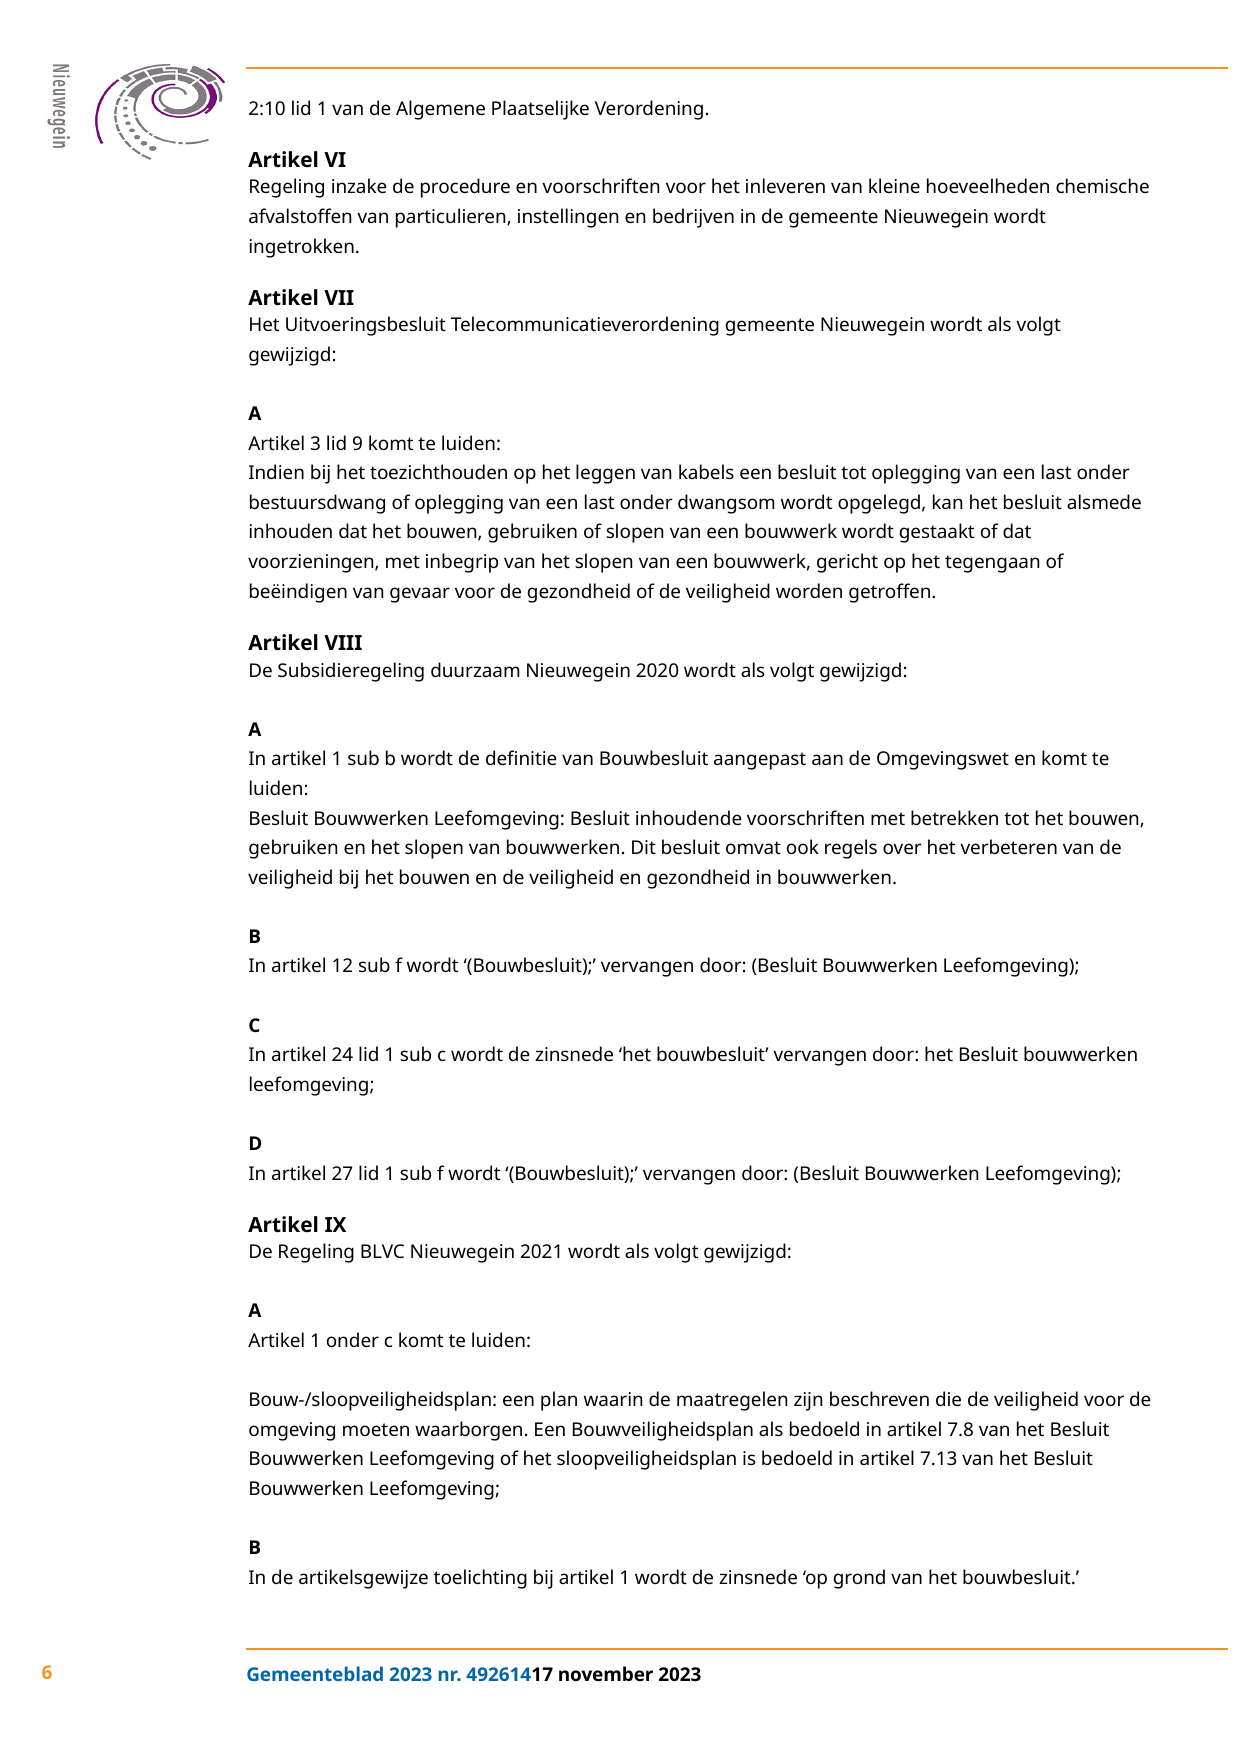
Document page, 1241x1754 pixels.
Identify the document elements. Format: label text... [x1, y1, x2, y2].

text In artikel 24 lid 1 sub c wordt de zinsnede ‘het bouwbesluit’ vervangen door: het Besluit bouwwerken leefomgeving; [248, 1041, 1152, 1097]
text B [248, 923, 1152, 949]
text In artikel 1 sub b wordt de definitie van Bouwbesluit aangepast aan de Omgevingswet en komt te luiden: [248, 746, 1152, 801]
text Artikel VIII [248, 628, 1152, 657]
text C [248, 1012, 1152, 1037]
text Artikel 3 lid 9 komt te luiden: [248, 430, 1152, 456]
text Het Uitvoeringsbesluit Telecommunicatieverordening gemeente Nieuwegein wordt als volgt gewijzigd: [248, 312, 1152, 367]
text B [248, 1534, 1152, 1560]
text A [248, 400, 1152, 426]
text Indien bij het toezichthouden op het leggen van kabels een besluit tot oplegging van een last onder bestuursdwang of oplegging van een last onder dwangsom wordt opgelegd, kan het besluit alsmede inhouden dat het bouwen, gebruiken of slopen van een bouwwerk wordt gestaakt of dat voorzieningen, met inbegrip van het slopen van een bouwwerk, gericht op het tegengaan of beëindigen van gevaar voor de gezondheid of de veiligheid worden getroffen. [248, 459, 1152, 604]
text De Subsidieregeling duurzaam Nieuwegein 2020 wordt als volgt gewijzigd: [248, 657, 1152, 682]
text Artikel VI [248, 145, 1152, 174]
text Regeling inzake de procedure en voorschriften voor het inleveren van kleine hoeveelheden chemische afvalstoffen van particulieren, instellingen en bedrijven in de gemeente Nieuwegein wordt ingetrokken. [248, 174, 1152, 258]
text In artikel 12 sub f wordt ‘(Bouwbesluit);’ vervangen door: (Besluit Bouwwerken Leefomgeving); [248, 953, 1152, 978]
text 2:10 lid 1 van de Algemene Plaatselijke Verordening. [248, 95, 1152, 121]
text A [248, 1298, 1152, 1323]
text D [248, 1130, 1152, 1156]
text Artikel 1 onder c komt te luiden: [248, 1327, 1152, 1353]
text Artikel VII [248, 283, 1152, 312]
text Besluit Bouwwerken Leefomgeving: Besluit inhoudende voorschriften met betrekken tot het bouwen, gebruiken en het slopen van bouwwerken. Dit besluit omvat ook regels over het verbeteren van de veiligheid bij het bouwen en de veiligheid en gezondheid in bouwwerken. [248, 805, 1152, 889]
text Artikel IX [248, 1210, 1152, 1238]
text A [248, 716, 1152, 742]
text Bouw-/sloopveiligheidsplan: een plan waarin de maatregelen zijn beschreven die de veiligheid voor de omgeving moeten waarborgen. Een Bouwveiligheidsplan als bedoeld in artikel 7.8 van het Besluit Bouwwerken Leefomgeving of het sloopveiligheidsplan is bedoeld in artikel 7.13 van het Besluit Bouwwerken Leefomgeving; [248, 1386, 1152, 1501]
picture [41, 47, 231, 172]
text In artikel 27 lid 1 sub f wordt ‘(Bouwbesluit);’ vervangen door: (Besluit Bouwwerken Leefomgeving); [248, 1160, 1152, 1185]
text In de artikelsgewijze toelichting bij artikel 1 wordt de zinsnede ‘op grond van het bouwbesluit.’ [248, 1564, 1152, 1590]
text De Regeling BLVC Nieuwegein 2021 wordt als volgt gewijzigd: [248, 1238, 1152, 1264]
